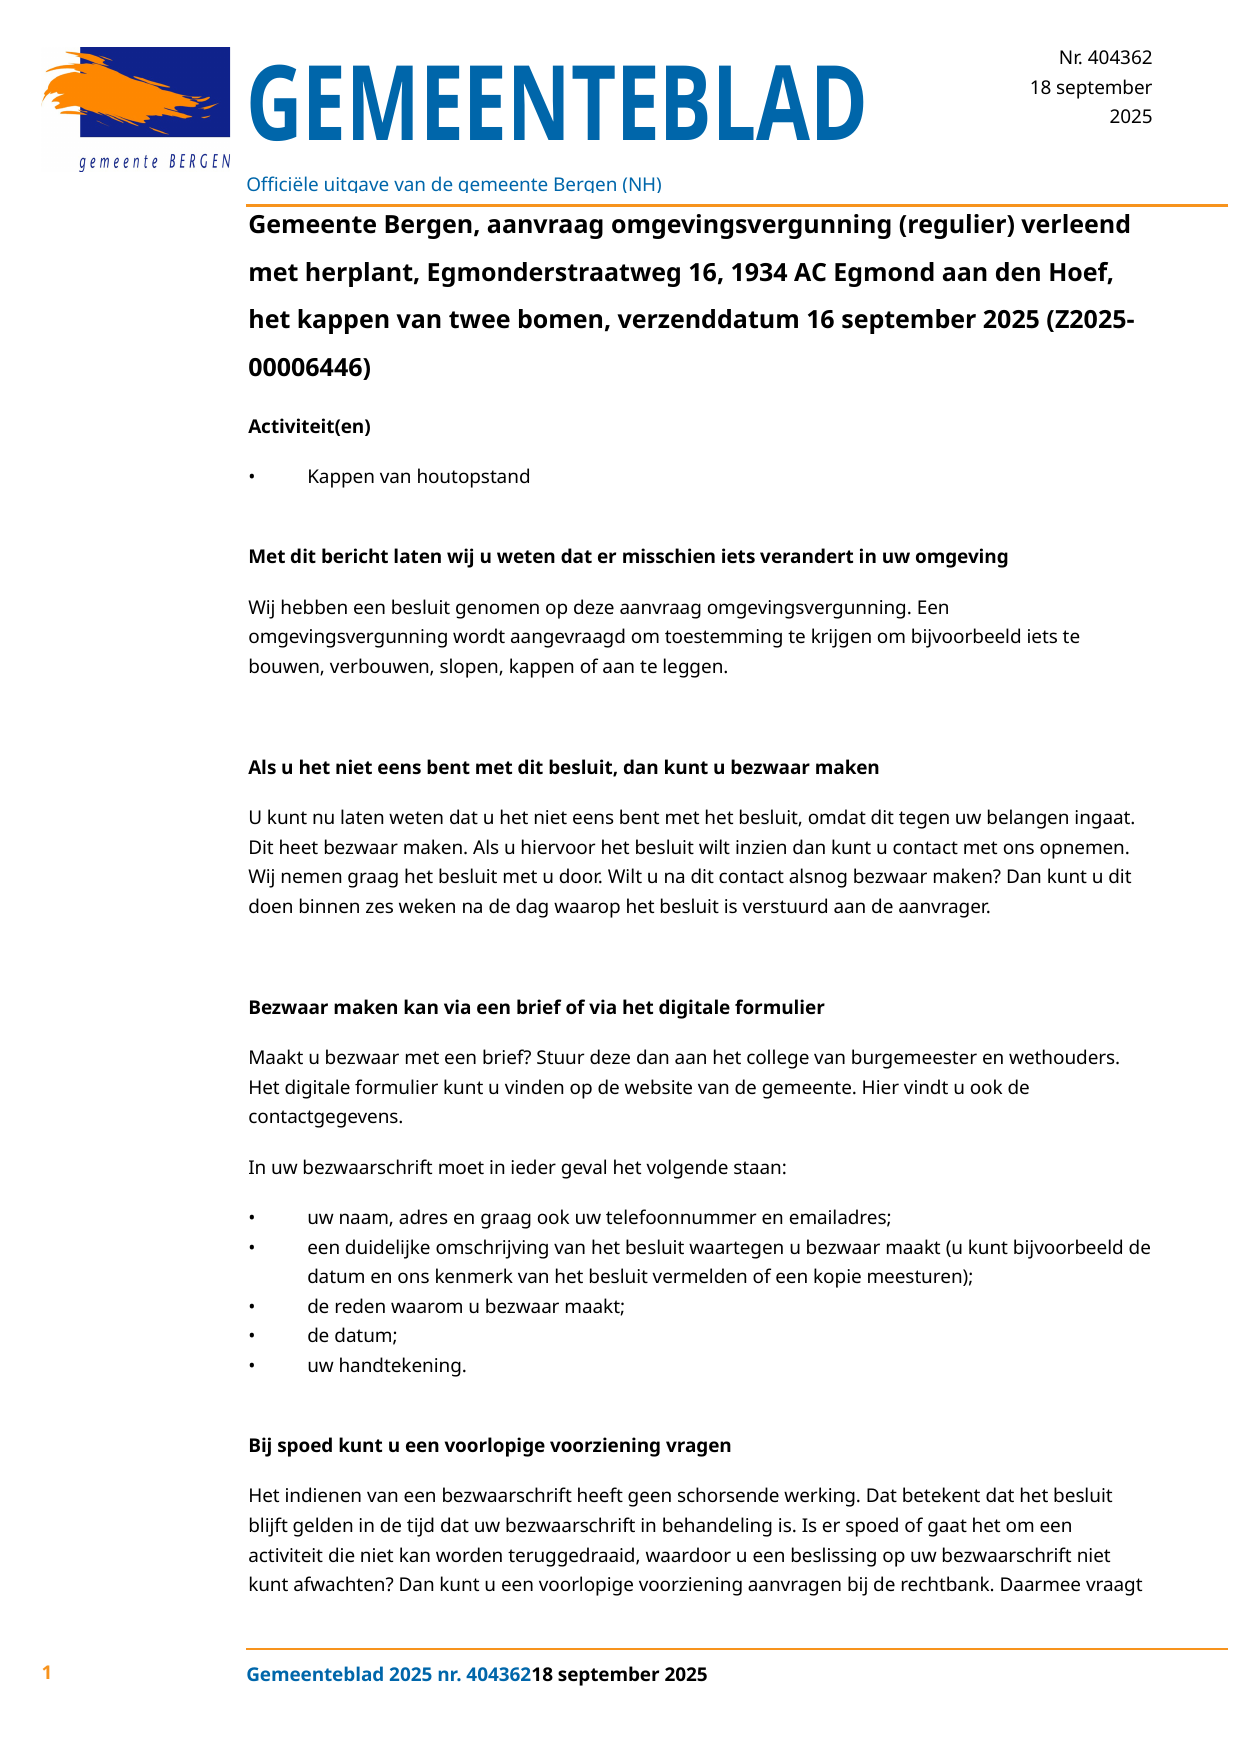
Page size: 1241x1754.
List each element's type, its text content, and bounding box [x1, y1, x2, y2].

text Activiteit(en) [248, 413, 1152, 439]
list Kappen van houtopstand [248, 463, 1152, 489]
text Bezwaar maken kan via een brief of via het digitale formulier [248, 994, 1152, 1020]
list uw handtekening. [248, 1352, 1152, 1378]
list uw naam, adres en graag ook uw telefoonnummer en emailadres; [248, 1204, 1152, 1230]
text Gemeente Bergen, aanvraag omgevingsvergunning (regulier) verleend met herplant, Egmonderstraatweg 16, 1934 AC Egmond aan den Hoef, het kappen van twee bomen, verzenddatum 16 september 2025 (Z2025-00006446) [248, 207, 1152, 384]
text Bij spoed kunt u een voorlopige voorziening vragen [248, 1432, 1152, 1458]
text Maakt u bezwaar met een brief? Stuur deze dan aan het college van burgemeester en wethouders. Het digitale formulier kunt u vinden op de website van de gemeente. Hier vindt u ook de contactgegevens. [248, 1044, 1152, 1129]
text Het indienen van een bezwaarschrift heeft geen schorsende werking. Dat betekent dat het besluit blijft gelden in de tijd dat uw bezwaarschrift in behandeling is. Is er spoed of gaat het om een activiteit die niet kan worden teruggedraaid, waardoor u een beslissing op uw bezwaarschrift niet kunt afwachten? Dan kunt u een voorlopige voorziening aanvragen bij de rechtbank. Daarmee vraagt [248, 1483, 1152, 1597]
list een duidelijke omschrijving van het besluit waartegen u bezwaar maakt (u kunt bijvoorbeeld de datum en ons kenmerk van het besluit vermelden of een kopie meesturen); [248, 1234, 1152, 1289]
text In uw bezwaarschrift moet in ieder geval het volgende staan: [248, 1154, 1152, 1180]
text U kunt nu laten weten dat u het niet eens bent met het besluit, omdat dit tegen uw belangen ingaat. Dit heet bezwaar maken. Als u hiervoor het besluit wilt inzien dan kunt u contact met ons opnemen. Wij nemen graag het besluit met u door. Wilt u na dit contact alsnog bezwaar maken? Dan kunt u dit doen binnen zes weken na de dag waarop het besluit is verstuurd aan de aanvrager. [248, 804, 1152, 919]
text Wij hebben een besluit genomen op deze aanvraag omgevingsvergunning. Een omgevingsvergunning wordt aangevraagd om toestemming te krijgen om bijvoorbeeld iets te bouwen, verbouwen, slopen, kappen of aan te leggen. [248, 594, 1152, 679]
list de datum; [248, 1323, 1152, 1348]
picture [41, 47, 231, 172]
text Met dit bericht laten wij u weten dat er misschien iets verandert in uw omgeving [248, 543, 1152, 569]
text Als u het niet eens bent met dit besluit, dan kunt u bezwaar maken [248, 754, 1152, 780]
list de reden waarom u bezwaar maakt; [248, 1293, 1152, 1319]
